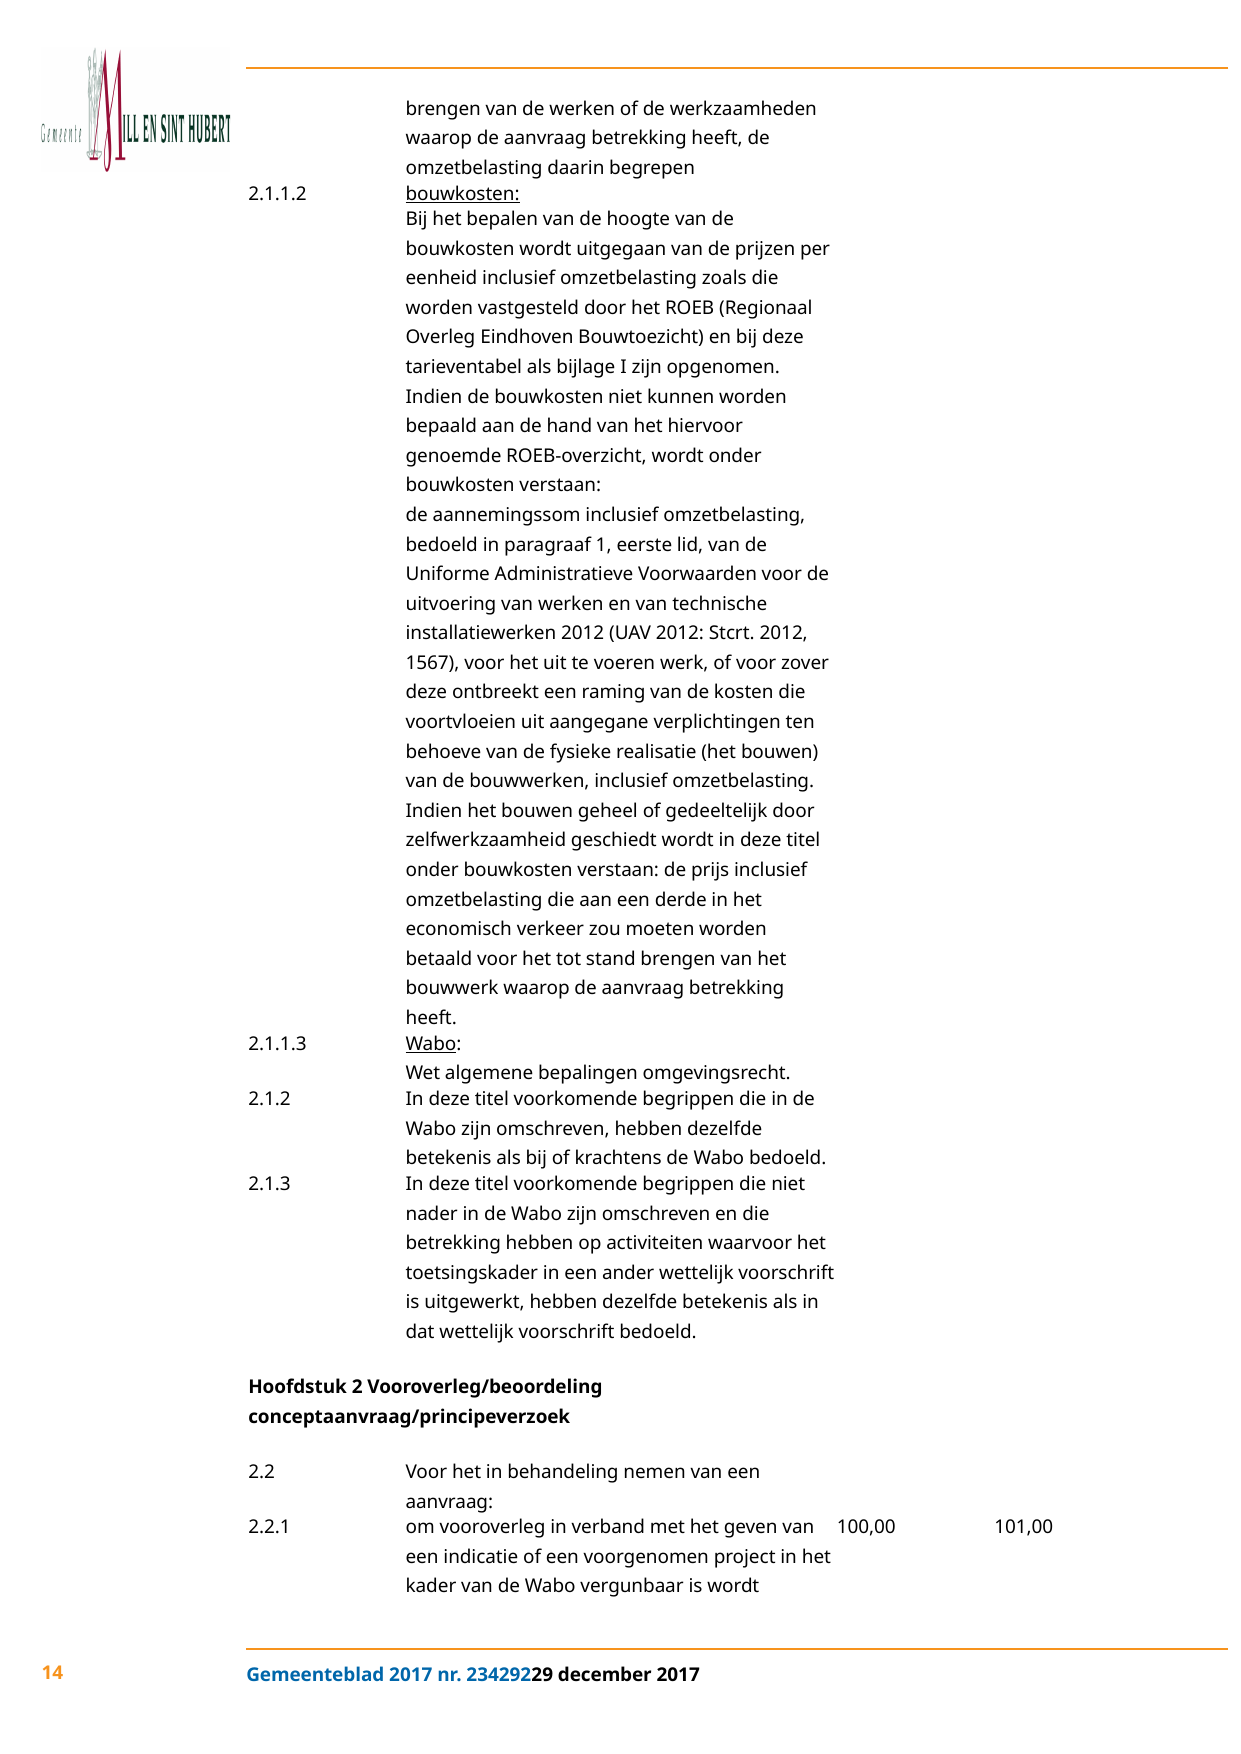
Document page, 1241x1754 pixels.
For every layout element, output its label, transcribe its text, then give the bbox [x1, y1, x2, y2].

table_cell Hoofdstuk 2 Vooroverleg/beoordeling conceptaanvraag/principeverzoek [248, 1373, 837, 1458]
table_cell [248, 205, 405, 1030]
table_cell [837, 1373, 994, 1458]
table_cell 2.1.1.2 [248, 180, 405, 205]
table_cell 100,00 [837, 1514, 994, 1598]
table_cell om vooroverleg in verband met het geven van een indicatie of een voorgenomen project in het kader van de Wabo vergunbaar is wordt [405, 1514, 837, 1598]
table_cell Wabo: Wet algemene bepalingen omgevingsrecht. [405, 1030, 837, 1085]
table_cell Voor het in behandeling nemen van een aanvraag: [405, 1458, 837, 1513]
table_cell [248, 95, 405, 180]
table_cell bouwkosten: [405, 180, 837, 205]
table_cell [994, 180, 1152, 205]
table_cell [994, 1170, 1152, 1373]
table_cell [994, 95, 1152, 180]
table_cell [994, 1458, 1152, 1513]
table_cell 2.1.2 [248, 1085, 405, 1170]
table_cell [994, 1085, 1152, 1170]
table_cell In deze titel voorkomende begrippen die in de Wabo zijn omschreven, hebben dezelfde betekenis als bij of krachtens de Wabo bedoeld. [405, 1085, 837, 1170]
table_cell [837, 180, 994, 205]
table_cell [994, 1373, 1152, 1458]
table_cell [837, 1085, 994, 1170]
table_cell [837, 95, 994, 180]
table_cell 2.2 [248, 1458, 405, 1513]
table_cell 2.1.1.3 [248, 1030, 405, 1085]
table_cell Bij het bepalen van de hoogte van de bouwkosten wordt uitgegaan van de prijzen per eenheid inclusief omzetbelasting zoals die worden vastgesteld door het ROEB (Regionaal Overleg Eindhoven Bouwtoezicht) en bij deze tarieventabel als bijlage I zijn opgenomen. Indien de bouwkosten niet kunnen worden bepaald aan de hand van het hiervoor genoemde ROEB-overzicht, wordt onder bouwkosten verstaan: de aannemingssom inclusief omzetbelasting, bedoeld in paragraaf 1, eerste lid, van de Uniforme Administratieve Voorwaarden voor de uitvoering van werken en van technische installatiewerken 2012 (UAV 2012: Stcrt. 2012, 1567), voor het uit te voeren werk, of voor zover deze ontbreekt een raming van de kosten die voortvloeien uit aangegane verplichtingen ten behoeve van de fysieke realisatie (het bouwen) van de bouwwerken, inclusief omzetbelasting. Indien het bouwen geheel of gedeeltelijk door zelfwerkzaamheid geschiedt wordt in deze titel onder bouwkosten verstaan: de prijs inclusief omzetbelasting die aan een derde in het economisch verkeer zou moeten worden betaald voor het tot stand brengen van het bouwwerk waarop de aanvraag betrekking heeft. [405, 205, 837, 1030]
table_cell [994, 205, 1152, 1030]
table_cell brengen van de werken of de werkzaamheden waarop de aanvraag betrekking heeft, de omzetbelasting daarin begrepen [405, 95, 837, 180]
table_cell [994, 1030, 1152, 1085]
table_cell [837, 1030, 994, 1085]
table_cell [837, 1458, 994, 1513]
table_cell 101,00 [994, 1514, 1152, 1598]
table_cell In deze titel voorkomende begrippen die niet nader in de Wabo zijn omschreven en die betrekking hebben op activiteiten waarvoor het toetsingskader in een ander wettelijk voorschrift is uitgewerkt, hebben dezelfde betekenis als in dat wettelijk voorschrift bedoeld. [405, 1170, 837, 1373]
table_cell 2.1.3 [248, 1170, 405, 1373]
table_cell [837, 205, 994, 1030]
picture [41, 47, 231, 172]
table_cell [837, 1170, 994, 1373]
table_cell 2.2.1 [248, 1514, 405, 1598]
